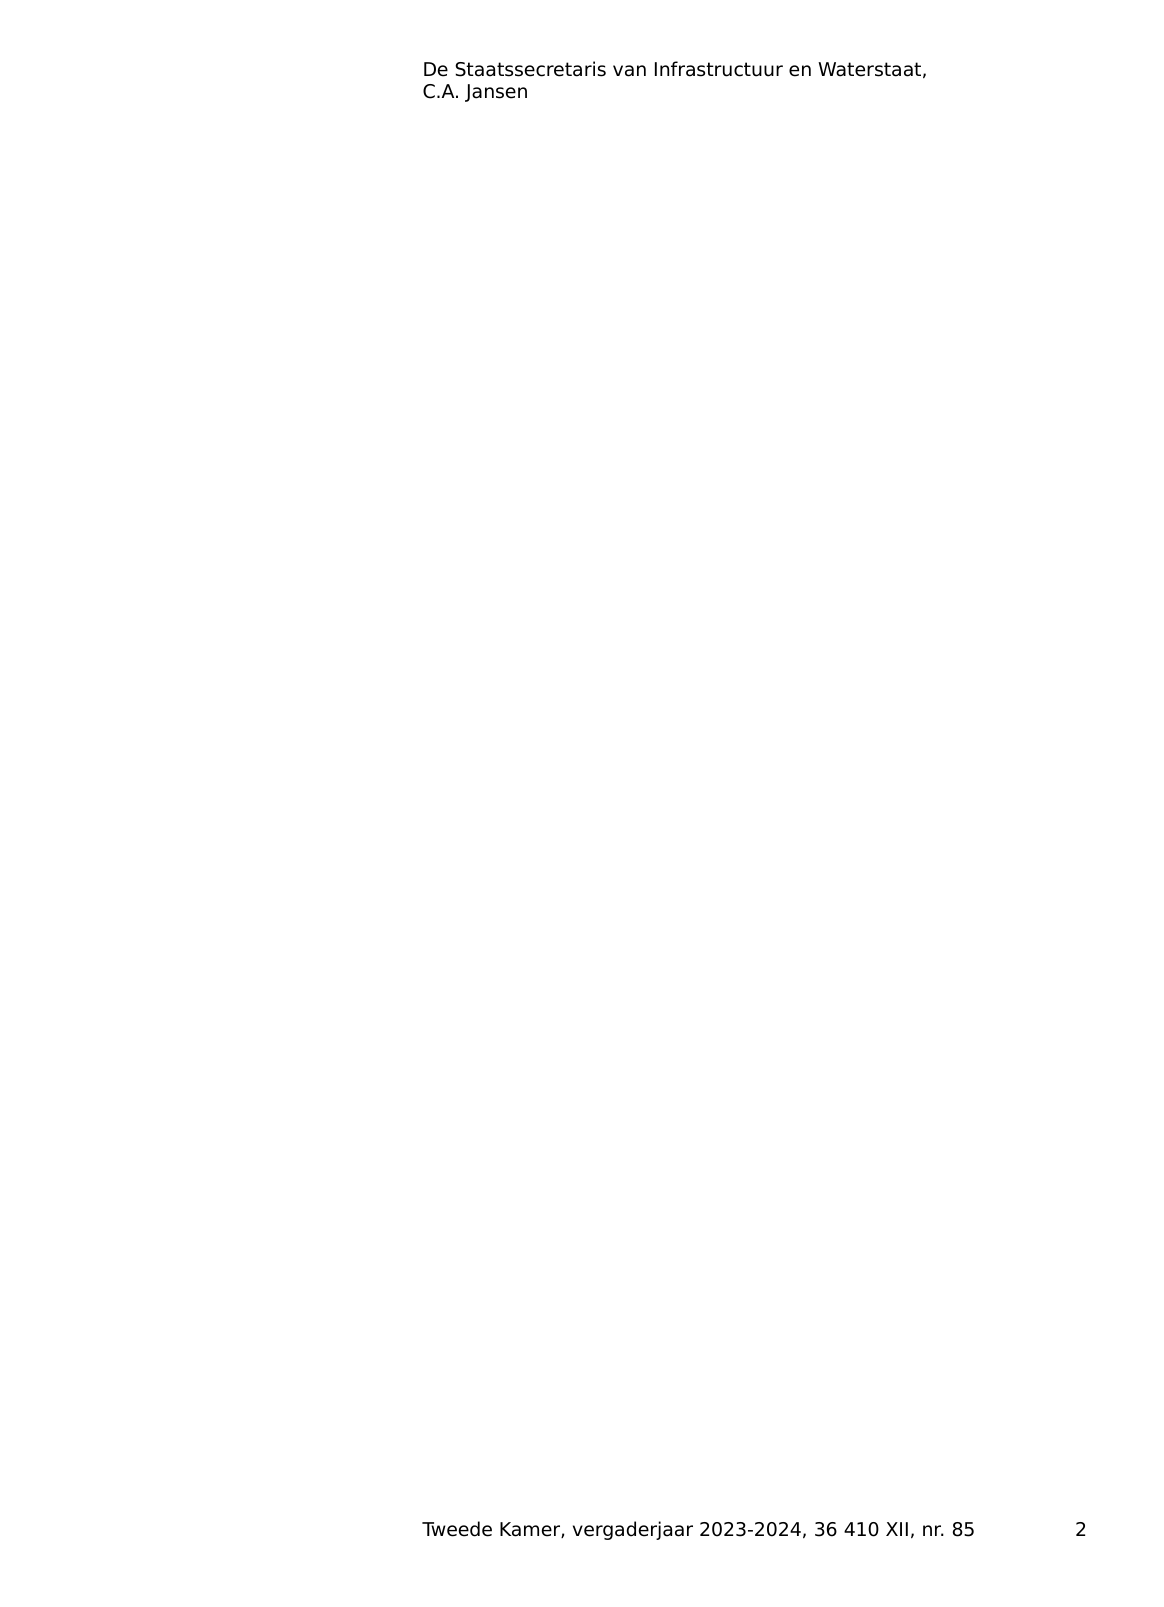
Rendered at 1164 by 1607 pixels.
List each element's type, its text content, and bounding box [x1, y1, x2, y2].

text De Staatssecretaris van Infrastructuur en Waterstaat, C.A. Jansen [422, 59, 1087, 103]
